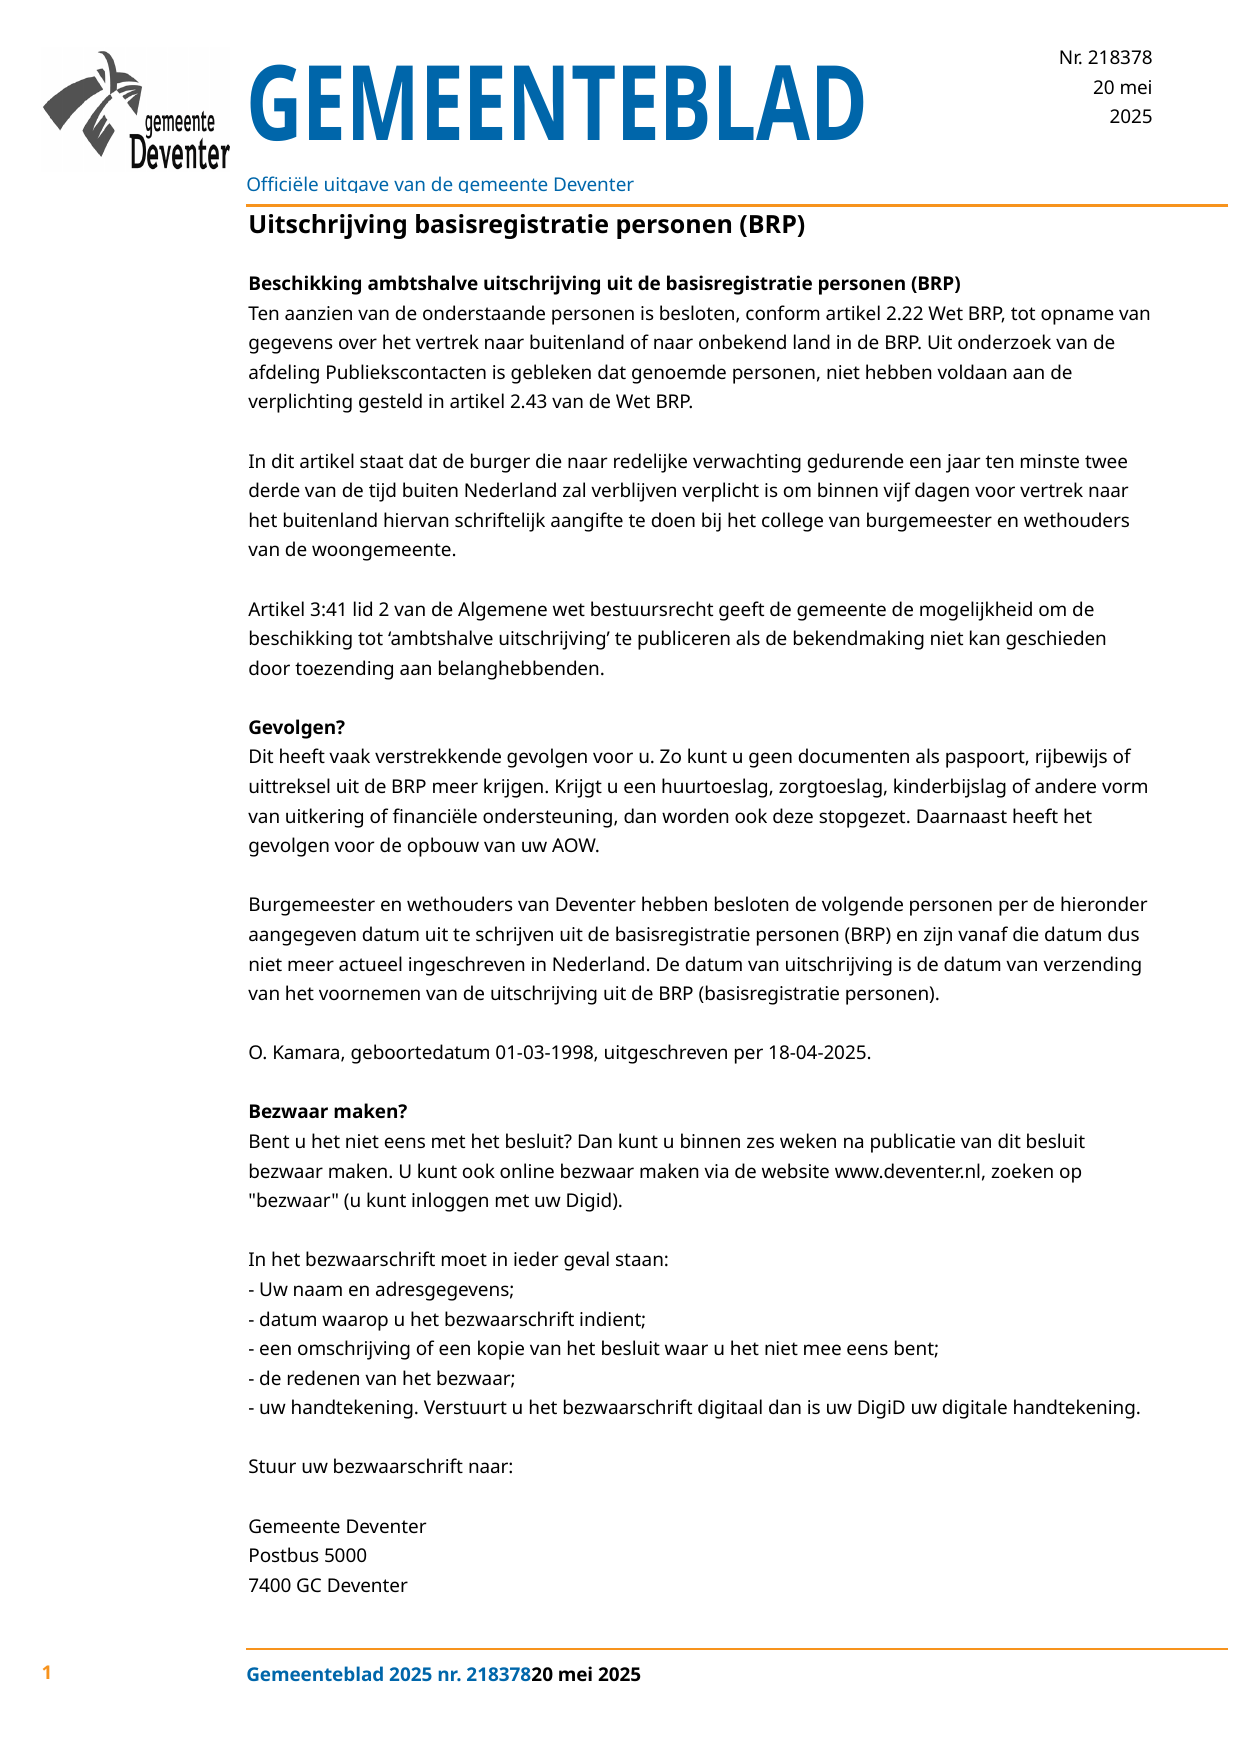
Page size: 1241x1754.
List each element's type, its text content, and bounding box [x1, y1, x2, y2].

text Ten aanzien van de onderstaande personen is besloten, conform artikel 2.22 Wet BRP, tot opname van gegevens over het vertrek naar buitenland of naar onbekend land in de BRP. Uit onderzoek van de afdeling Publiekscontacten is gebleken dat genoemde personen, niet hebben voldaan aan de verplichting gesteld in artikel 2.43 van de Wet BRP. [248, 300, 1152, 414]
text Stuur uw bezwaarschrift naar: [248, 1454, 1152, 1479]
text Bent u het niet eens met het besluit? Dan kunt u binnen zes weken na publicatie van dit besluit bezwaar maken. U kunt ook online bezwaar maken via de website www.deventer.nl, zoeken op "bezwaar" (u kunt inloggen met uw Digid). [248, 1128, 1152, 1213]
text Dit heeft vaak verstrekkende gevolgen voor u. Zo kunt u geen documenten als paspoort, rijbewijs of uittreksel uit de BRP meer krijgen. Krijgt u een huurtoeslag, zorgtoeslag, kinderbijslag of andere vorm van uitkering of financiële ondersteuning, dan worden ook deze stopgezet. Daarnaast heeft het gevolgen voor de opbouw van uw AOW. [248, 744, 1152, 858]
text O. Kamara, geboortedatum 01-03-1998, uitgeschreven per 18-04-2025. [248, 1039, 1152, 1065]
text Bezwaar maken? [248, 1099, 1152, 1124]
text Beschikking ambtshalve uitschrijving uit de basisregistratie personen (BRP) [248, 270, 1152, 296]
text Artikel 3:41 lid 2 van de Algemene wet bestuursrecht geeft de gemeente de mogelijkheid om de beschikking tot ‘ambtshalve uitschrijving’ te publiceren als de bekendmaking niet kan geschieden door toezending aan belanghebbenden. [248, 596, 1152, 681]
text - Uw naam en adresgegevens; [248, 1276, 1152, 1302]
text Postbus 5000 [248, 1542, 1152, 1568]
text In het bezwaarschrift moet in ieder geval staan: [248, 1247, 1152, 1272]
text - een omschrijving of een kopie van het besluit waar u het niet mee eens bent; [248, 1335, 1152, 1361]
text - datum waarop u het bezwaarschrift indient; [248, 1306, 1152, 1331]
text Burgemeester en wethouders van Deventer hebben besloten de volgende personen per de hieronder aangegeven datum uit te schrijven uit de basisregistratie personen (BRP) en zijn vanaf die datum dus niet meer actueel ingeschreven in Nederland. De datum van uitschrijving is de datum van verzending van het voornemen van de uitschrijving uit de BRP (basisregistratie personen). [248, 892, 1152, 1006]
text Gemeente Deventer [248, 1513, 1152, 1538]
text Gevolgen? [248, 714, 1152, 740]
text - de redenen van het bezwaar; [248, 1365, 1152, 1391]
text 7400 GC Deventer [248, 1572, 1152, 1598]
text - uw handtekening. Verstuurt u het bezwaarschrift digitaal dan is uw DigiD uw digitale handtekening. [248, 1394, 1152, 1420]
text Uitschrijving basisregistratie personen (BRP) [248, 207, 1152, 241]
text In dit artikel staat dat de burger die naar redelijke verwachting gedurende een jaar ten minste twee derde van de tijd buiten Nederland zal verblijven verplicht is om binnen vijf dagen voor vertrek naar het buitenland hiervan schriftelijk aangifte te doen bij het college van burgemeester en wethouders van de woongemeente. [248, 448, 1152, 562]
picture [41, 47, 231, 172]
